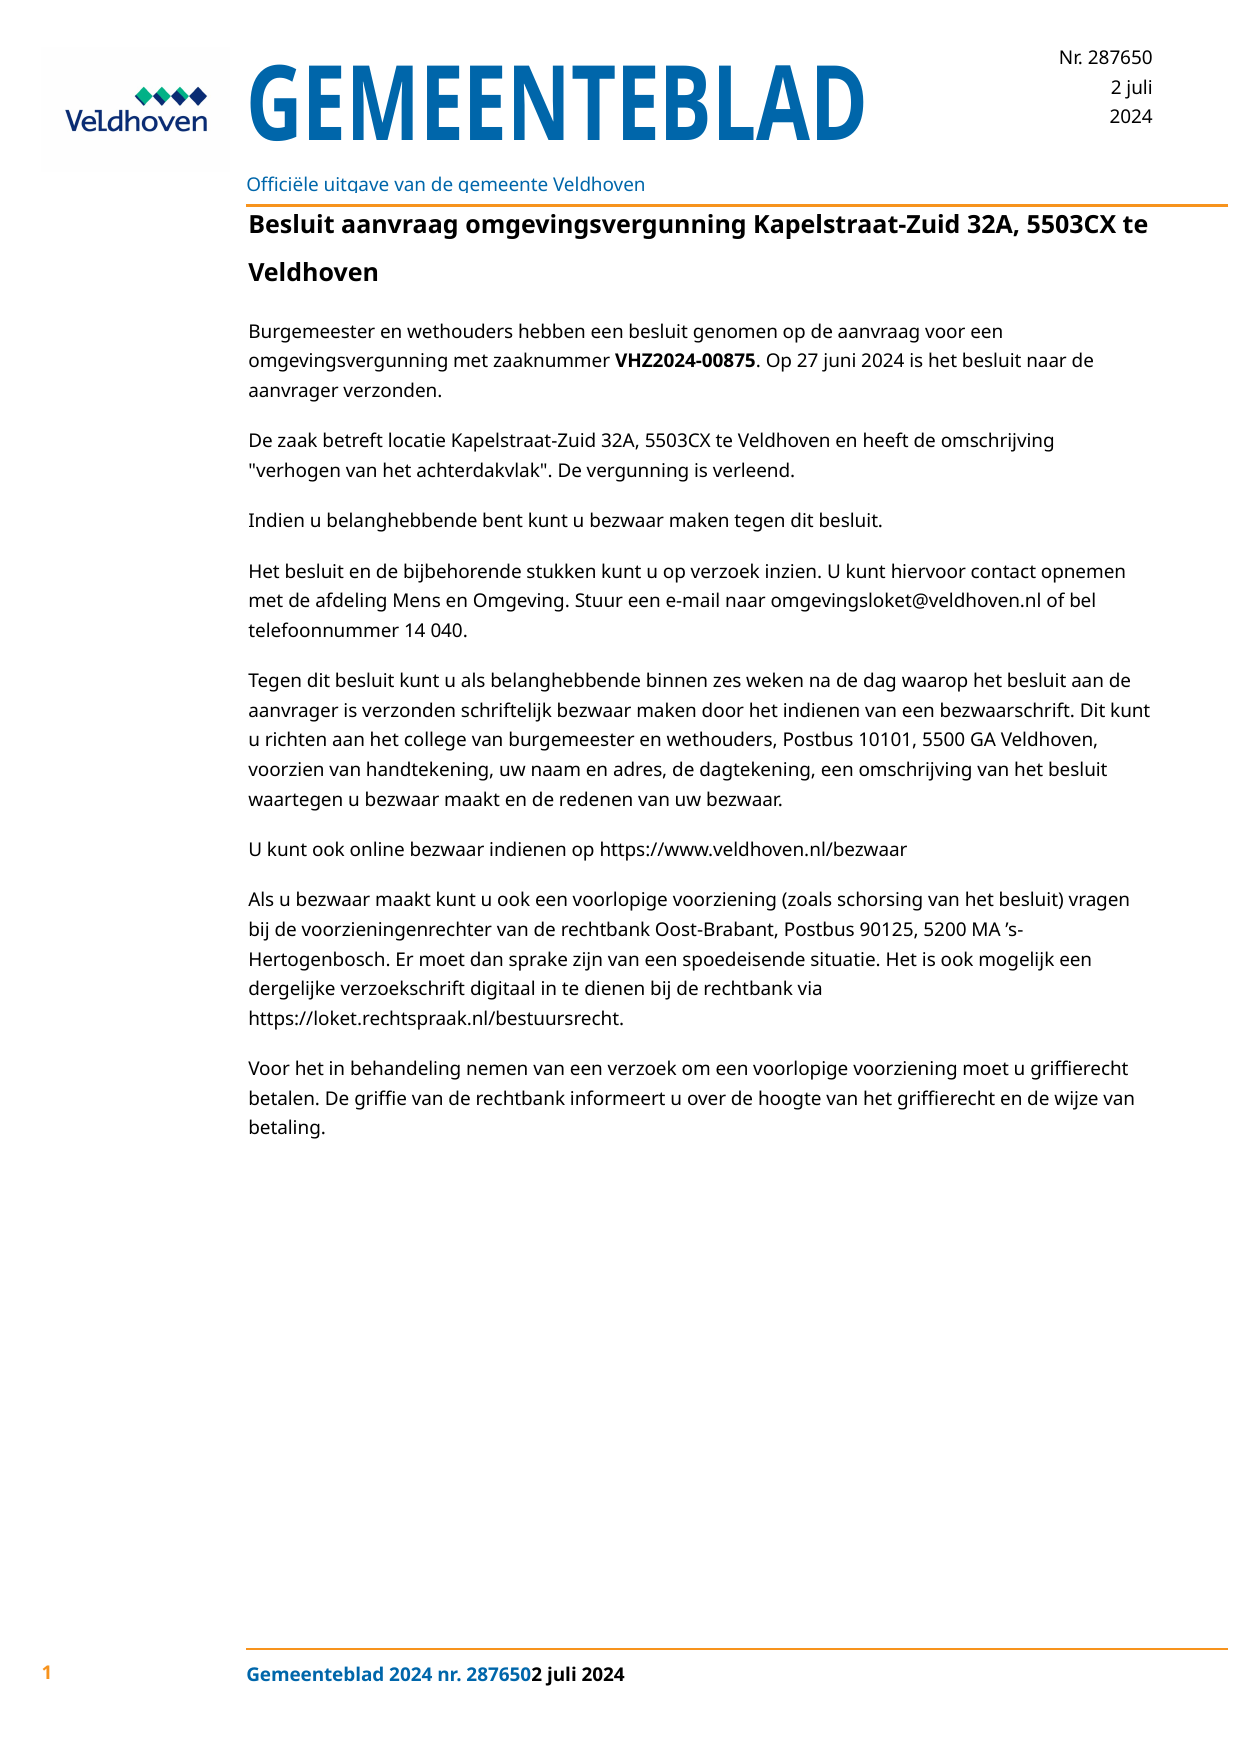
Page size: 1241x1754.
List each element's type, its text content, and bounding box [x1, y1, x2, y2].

text Voor het in behandeling nemen van een verzoek om een voorlopige voorziening moet u griffierecht betalen. De griffie van de rechtbank informeert u over de hoogte van het griffierecht en de wijze van betaling. [248, 1055, 1152, 1140]
text De zaak betreft locatie Kapelstraat-Zuid 32A, 5503CX te Veldhoven en heeft de omschrijving "verhogen van het achterdakvlak". De vergunning is verleend. [248, 427, 1152, 483]
text Besluit aanvraag omgevingsvergunning Kapelstraat-Zuid 32A, 5503CX te Veldhoven [248, 207, 1152, 288]
text Indien u belanghebbende bent kunt u bezwaar maken tegen dit besluit. [248, 507, 1152, 533]
text Het besluit en de bijbehorende stukken kunt u op verzoek inzien. U kunt hiervoor contact opnemen met de afdeling Mens en Omgeving. Stuur een e-mail naar omgevingsloket@veldhoven.nl of bel telefoonnummer 14 040. [248, 558, 1152, 643]
text U kunt ook online bezwaar indienen op https://www.veldhoven.nl/bezwaar [248, 836, 1152, 862]
picture [41, 47, 231, 172]
text Burgemeester en wethouders hebben een besluit genomen op de aanvraag voor een omgevingsvergunning met zaaknummer VHZ2024-00875. Op 27 juni 2024 is het besluit naar de aanvrager verzonden. [248, 318, 1152, 403]
text Als u bezwaar maakt kunt u ook een voorlopige voorziening (zoals schorsing van het besluit) vragen bij de voorzieningenrechter van de rechtbank Oost-Brabant, Postbus 90125, 5200 MA ’s-Hertogenbosch. Er moet dan sprake zijn van een spoedeisende situatie. Het is ook mogelijk een dergelijke verzoekschrift digitaal in te dienen bij de rechtbank via https://loket.rechtspraak.nl/bestuursrecht. [248, 887, 1152, 1031]
text Tegen dit besluit kunt u als belanghebbende binnen zes weken na de dag waarop het besluit aan de aanvrager is verzonden schriftelijk bezwaar maken door het indienen van een bezwaarschrift. Dit kunt u richten aan het college van burgemeester en wethouders, Postbus 10101, 5500 GA Veldhoven, voorzien van handtekening, uw naam en adres, de dagtekening, een omschrijving van het besluit waartegen u bezwaar maakt en de redenen van uw bezwaar. [248, 667, 1152, 812]
